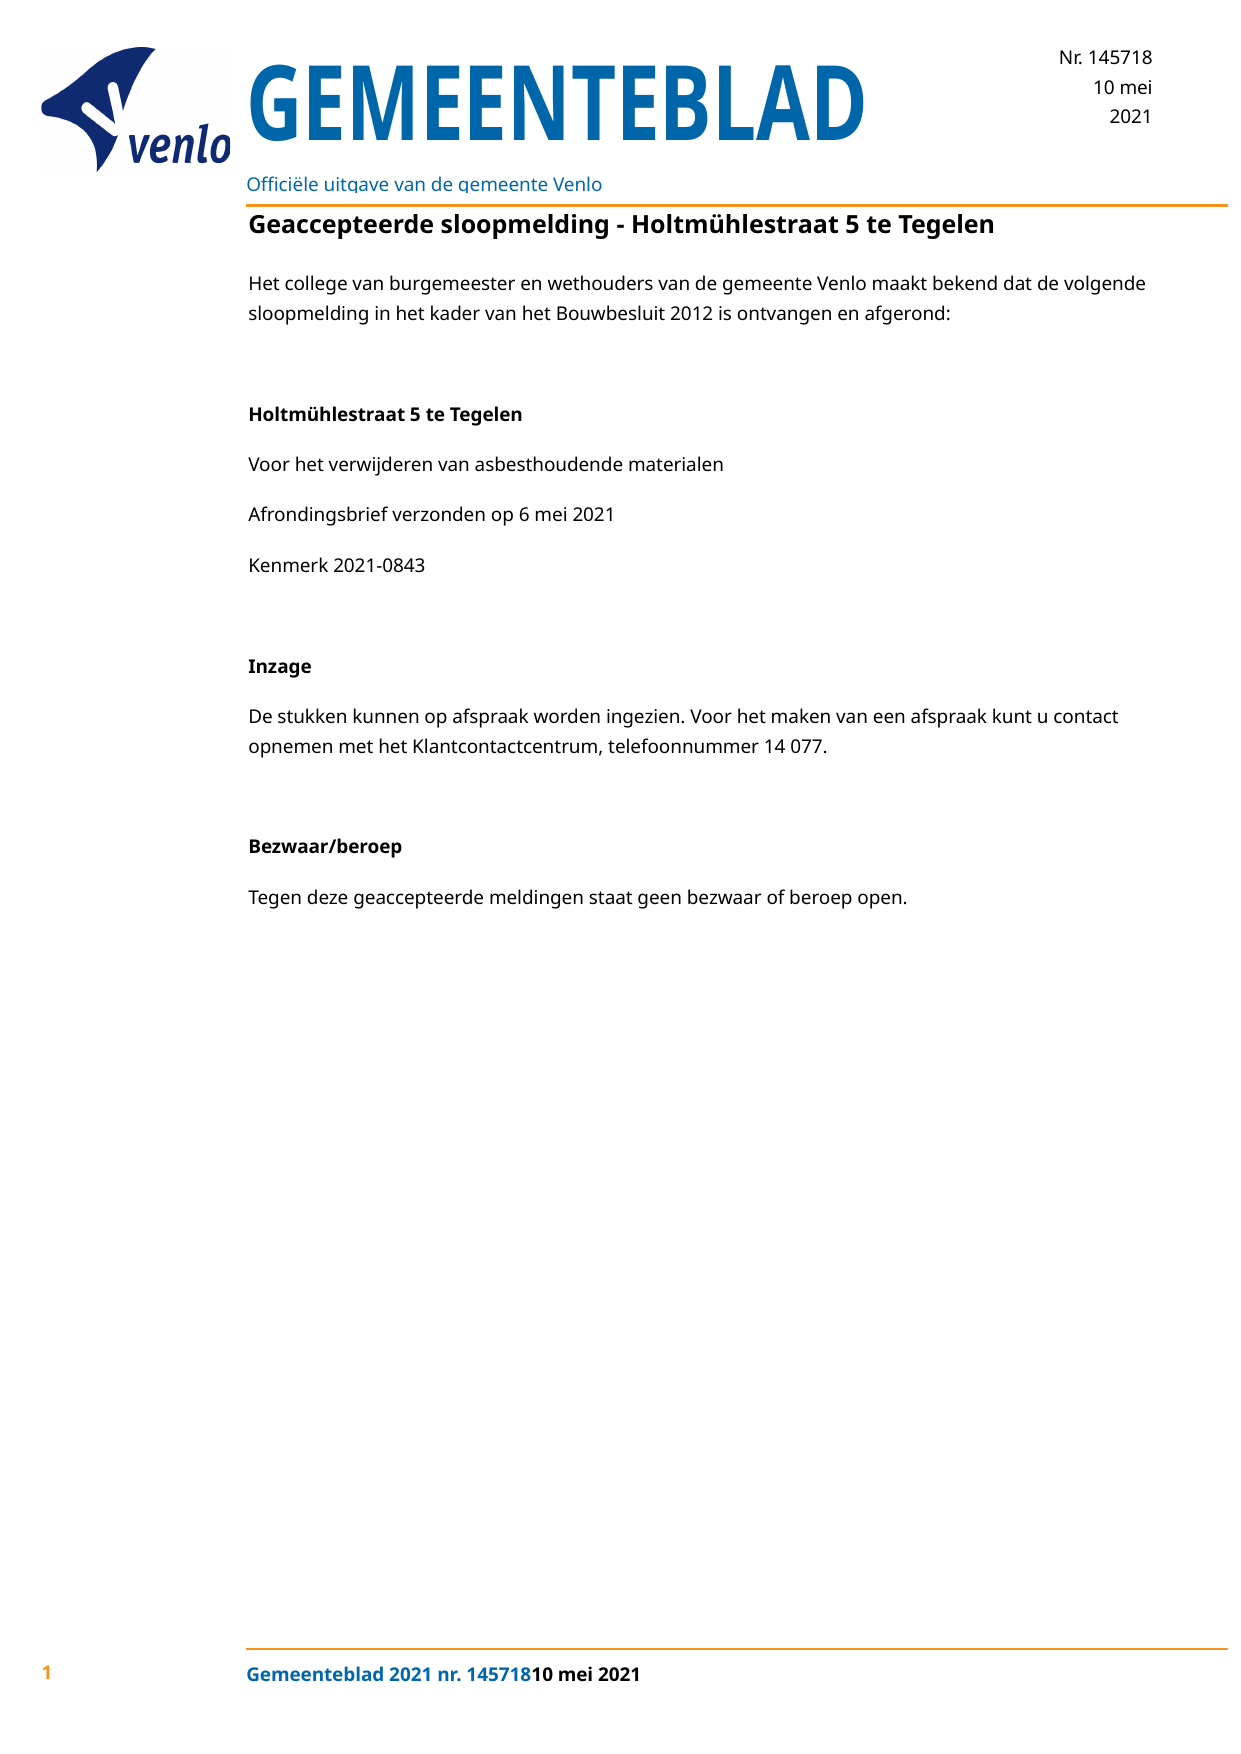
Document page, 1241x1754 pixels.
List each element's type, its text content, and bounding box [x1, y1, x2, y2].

text Het college van burgemeester en wethouders van de gemeente Venlo maakt bekend dat de volgende sloopmelding in het kader van het Bouwbesluit 2012 is ontvangen en afgerond: [248, 270, 1152, 326]
text Holtmühlestraat 5 te Tegelen [248, 401, 1152, 426]
text De stukken kunnen op afspraak worden ingezien. Voor het maken van een afspraak kunt u contact opnemen met het Klantcontactcentrum, telefoonnummer 14 077. [248, 703, 1152, 758]
text Inzage [248, 653, 1152, 678]
text Voor het verwijderen van asbesthoudende materialen [248, 451, 1152, 477]
text Afrondingsbrief verzonden op 6 mei 2021 [248, 502, 1152, 527]
text Bezwaar/beroep [248, 834, 1152, 859]
text Kenmerk 2021-0843 [248, 552, 1152, 578]
text Geaccepteerde sloopmelding - Holtmühlestraat 5 te Tegelen [248, 207, 1152, 241]
text Tegen deze geaccepteerde meldingen staat geen bezwaar of beroep open. [248, 884, 1152, 910]
picture [41, 47, 231, 172]
